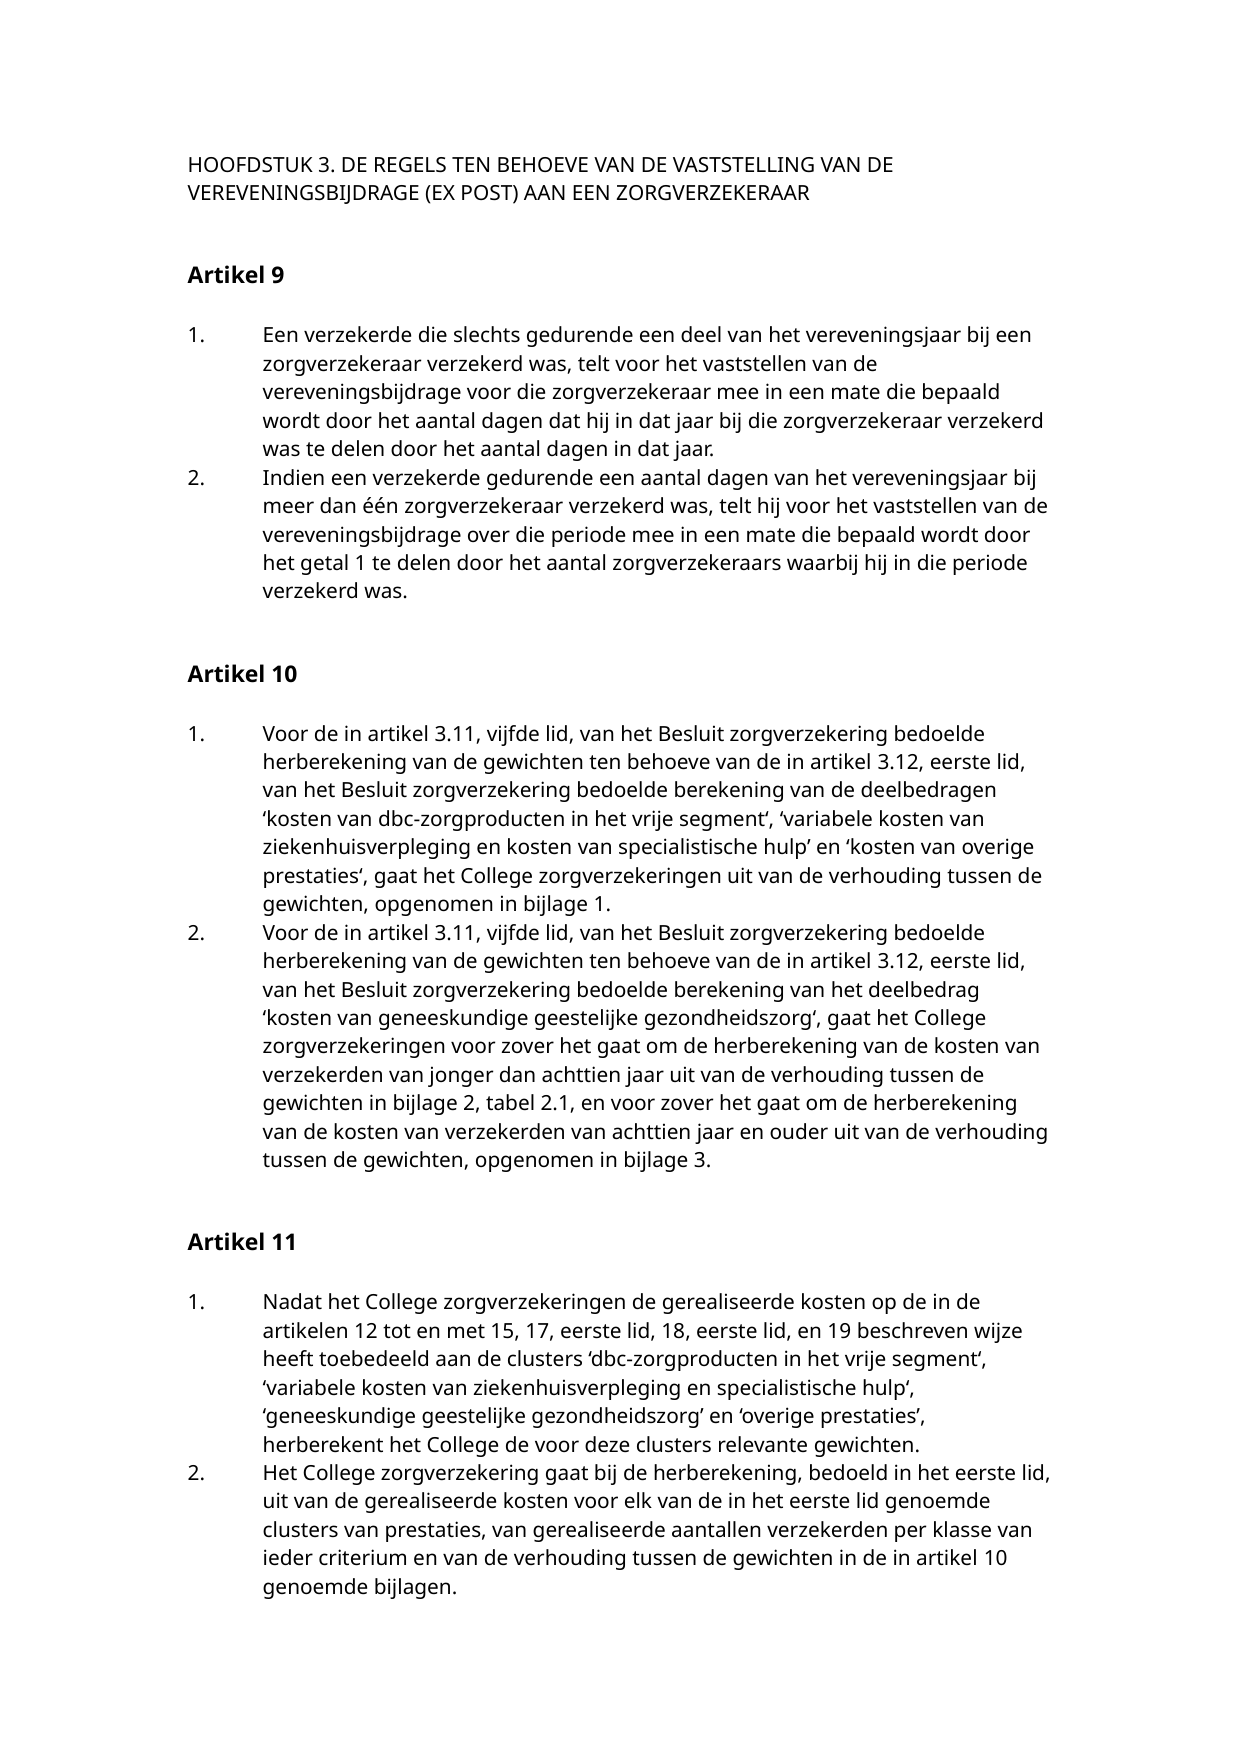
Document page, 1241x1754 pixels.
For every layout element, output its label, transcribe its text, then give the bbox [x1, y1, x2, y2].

subtitle HOOFDSTUK 3. DE REGELS TEN BEHOEVE VAN DE VASTSTELLING VAN DE VEREVENINGSBIJDRAGE (EX POST) AAN EEN ZORGVERZEKERAAR [187, 150, 1053, 207]
list Voor de in artikel 3.11, vijfde lid, van het Besluit zorgverzekering bedoelde herberekening van de gewichten ten behoeve van de in artikel 3.12, eerste lid, van het Besluit zorgverzekering bedoelde berekening van het deelbedrag ‘kosten van geneeskundige geestelijke gezondheidszorg‘, gaat het College zorgverzekeringen voor zover het gaat om de herberekening van de kosten van verzekerden van jonger dan achttien jaar uit van de verhouding tussen de gewichten in bijlage 2, tabel 2.1, en voor zover het gaat om de herberekening van de kosten van verzekerden van achttien jaar en ouder uit van de verhouding tussen de gewichten, opgenomen in bijlage 3. [187, 918, 1053, 1174]
list Voor de in artikel 3.11, vijfde lid, van het Besluit zorgverzekering bedoelde herberekening van de gewichten ten behoeve van de in artikel 3.12, eerste lid, van het Besluit zorgverzekering bedoelde berekening van de deelbedragen ‘kosten van dbc-zorgproducten in het vrije segment‘, ‘variabele kosten van ziekenhuisverpleging en kosten van specialistische hulp’ en ‘kosten van overige prestaties‘, gaat het College zorgverzekeringen uit van de verhouding tussen de gewichten, opgenomen in bijlage 1. [187, 719, 1053, 918]
list Een verzekerde die slechts gedurende een deel van het vereveningsjaar bij een zorgverzekeraar verzekerd was, telt voor het vaststellen van de vereveningsbijdrage voor die zorgverzekeraar mee in een mate die bepaald wordt door het aantal dagen dat hij in dat jaar bij die zorgverzekeraar verzekerd was te delen door het aantal dagen in dat jaar. [187, 321, 1053, 463]
list Nadat het College zorgverzekeringen de gerealiseerde kosten op de in de artikelen 12 tot en met 15, 17, eerste lid, 18, eerste lid, en 19 beschreven wijze heeft toebedeeld aan de clusters ‘dbc-zorgproducten in het vrije segment‘, ‘variabele kosten van ziekenhuisverpleging en specialistische hulp‘, ‘geneeskundige geestelijke gezondheidszorg’ en ‘overige prestaties’, herberekent het College de voor deze clusters relevante gewichten. [187, 1287, 1053, 1458]
subtitle Artikel 10 [187, 657, 1053, 689]
list Het College zorgverzekering gaat bij de herberekening, bedoeld in het eerste lid, uit van de gerealiseerde kosten voor elk van de in het eerste lid genoemde clusters van prestaties, van gerealiseerde aantallen verzekerden per klasse van ieder criterium en van de verhouding tussen de gewichten in de in artikel 10 genoemde bijlagen. [187, 1458, 1053, 1600]
subtitle Artikel 9 [187, 259, 1053, 291]
subtitle Artikel 11 [187, 1226, 1053, 1257]
list Indien een verzekerde gedurende een aantal dagen van het vereveningsjaar bij meer dan één zorgverzekeraar verzekerd was, telt hij voor het vaststellen van de vereveningsbijdrage over die periode mee in een mate die bepaald wordt door het getal 1 te delen door het aantal zorgverzekeraars waarbij hij in die periode verzekerd was. [187, 463, 1053, 605]
